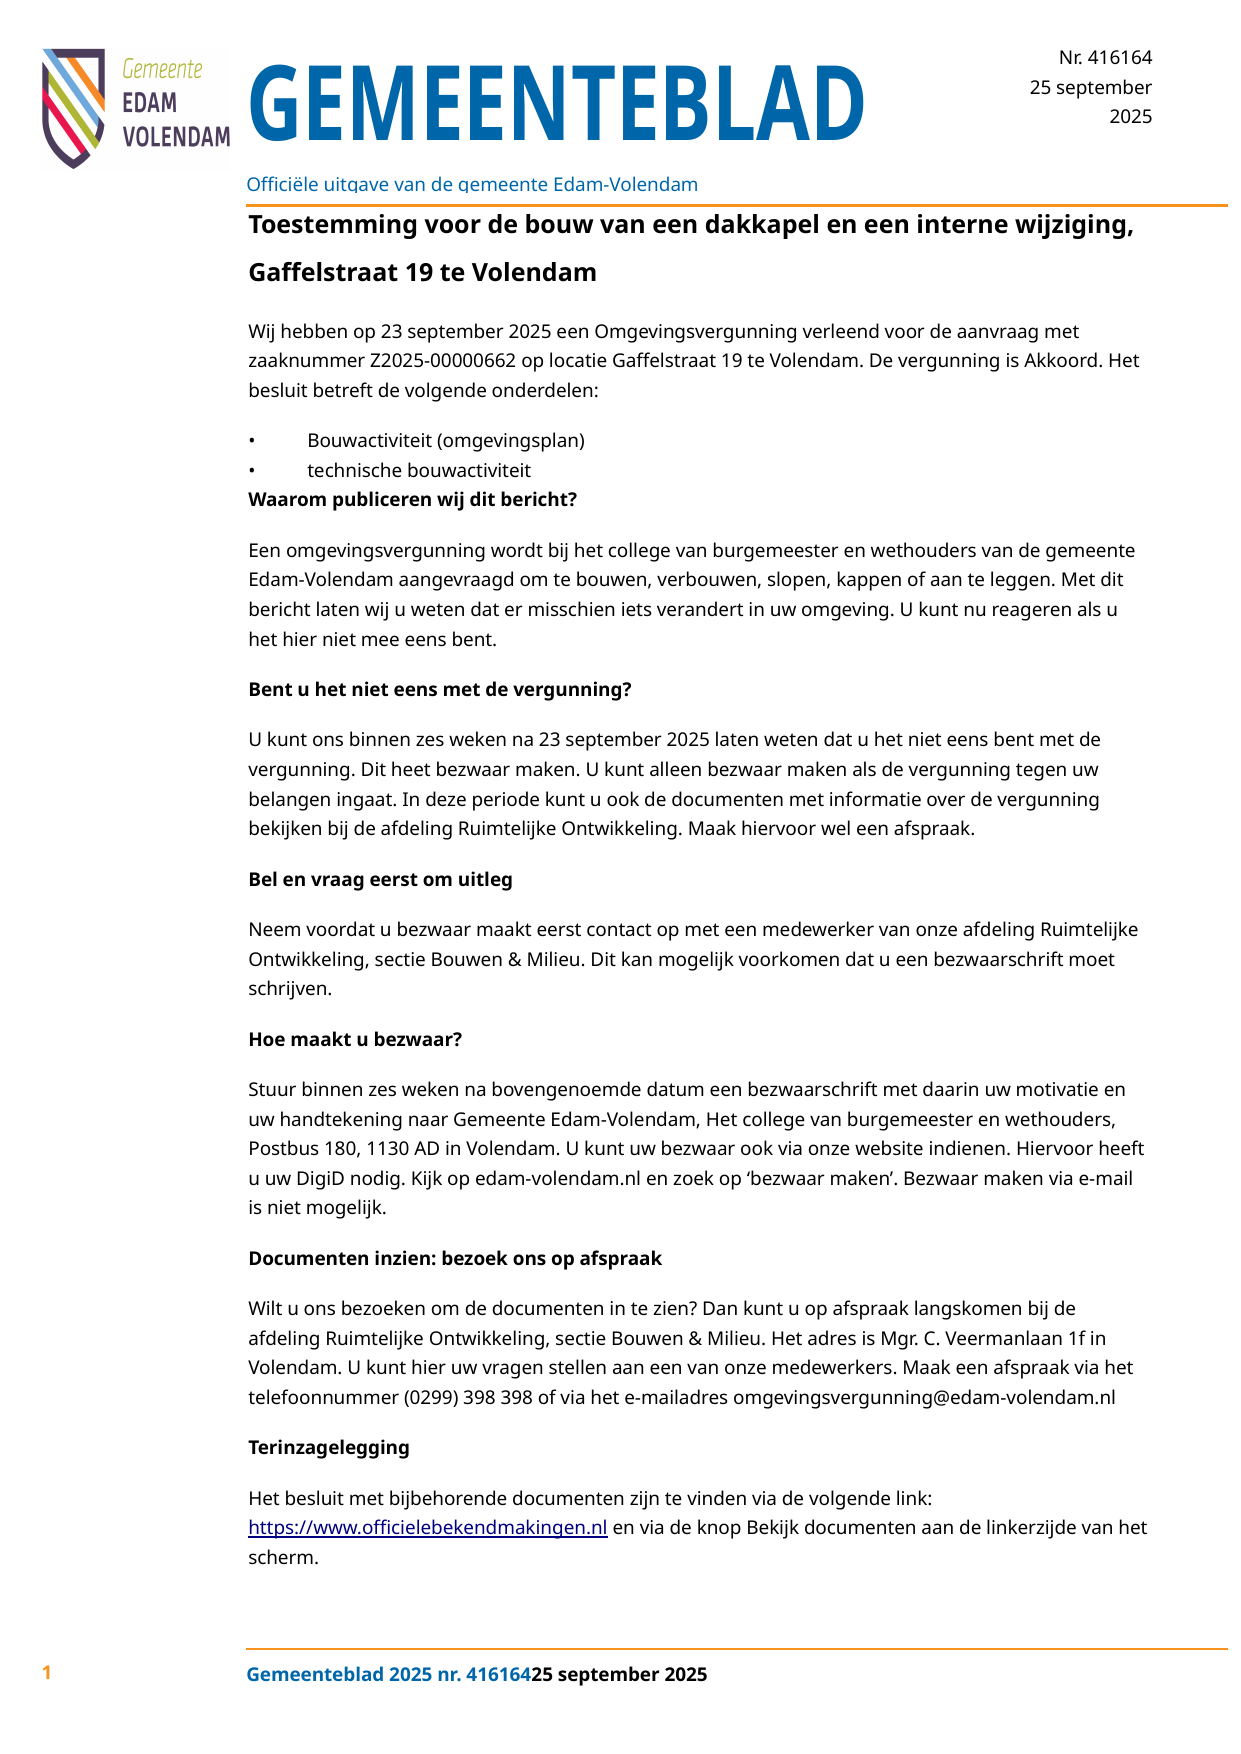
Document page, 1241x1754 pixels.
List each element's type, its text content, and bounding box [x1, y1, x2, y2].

picture [41, 47, 231, 172]
text Terinzagelegging [248, 1434, 1152, 1460]
text Toestemming voor de bouw van een dakkapel en een interne wijziging, Gaffelstraat 19 te Volendam [248, 207, 1152, 288]
text Bel en vraag eerst om uitleg [248, 866, 1152, 892]
text U kunt ons binnen zes weken na 23 september 2025 laten weten dat u het niet eens bent met de vergunning. Dit heet bezwaar maken. U kunt alleen bezwaar maken als de vergunning tegen uw belangen ingaat. In deze periode kunt u ook de documenten met informatie over de vergunning bekijken bij de afdeling Ruimtelijke Ontwikkeling. Maak hiervoor wel een afspraak. [248, 727, 1152, 841]
list technische bouwactiviteit [248, 457, 1152, 483]
text Bent u het niet eens met de vergunning? [248, 676, 1152, 702]
text Documenten inzien: bezoek ons op afspraak [248, 1245, 1152, 1271]
text Wij hebben op 23 september 2025 een Omgevingsvergunning verleend voor de aanvraag met zaaknummer Z2025-00000662 op locatie Gaffelstraat 19 te Volendam. De vergunning is Akkoord. Het besluit betreft de volgende onderdelen: [248, 318, 1152, 403]
text Wilt u ons bezoeken om de documenten in te zien? Dan kunt u op afspraak langskomen bij de afdeling Ruimtelijke Ontwikkeling, sectie Bouwen & Milieu. Het adres is Mgr. C. Veermanlaan 1f in Volendam. U kunt hier uw vragen stellen aan een van onze medewerkers. Maak een afspraak via het telefoonnummer (0299) 398 398 of via het e-mailadres omgevingsvergunning@edam-volendam.nl [248, 1295, 1152, 1410]
text Hoe maakt u bezwaar? [248, 1026, 1152, 1052]
text Een omgevingsvergunning wordt bij het college van burgemeester en wethouders van de gemeente Edam-Volendam aangevraagd om te bouwen, verbouwen, slopen, kappen of aan te leggen. Met dit bericht laten wij u weten dat er misschien iets verandert in uw omgeving. U kunt nu reageren als u het hier niet mee eens bent. [248, 537, 1152, 652]
text Het besluit met bijbehorende documenten zijn te vinden via de volgende link: https://www.officielebekendmakingen.nl en via de knop Bekijk documenten aan de linkerzijde van het scherm. [248, 1485, 1152, 1570]
text Waarom publiceren wij dit bericht? [248, 487, 1152, 512]
list Bouwactiviteit (omgevingsplan) [248, 427, 1152, 453]
text Neem voordat u bezwaar maakt eerst contact op met een medewerker van onze afdeling Ruimtelijke Ontwikkeling, sectie Bouwen & Milieu. Dit kan mogelijk voorkomen dat u een bezwaarschrift moet schrijven. [248, 916, 1152, 1001]
text Stuur binnen zes weken na bovengenoemde datum een bezwaarschrift met daarin uw motivatie en uw handtekening naar Gemeente Edam-Volendam, Het college van burgemeester en wethouders, Postbus 180, 1130 AD in Volendam. U kunt uw bezwaar ook via onze website indienen. Hiervoor heeft u uw DigiD nodig. Kijk op edam-volendam.nl en zoek op ‘bezwaar maken’. Bezwaar maken via e-mail is niet mogelijk. [248, 1076, 1152, 1220]
